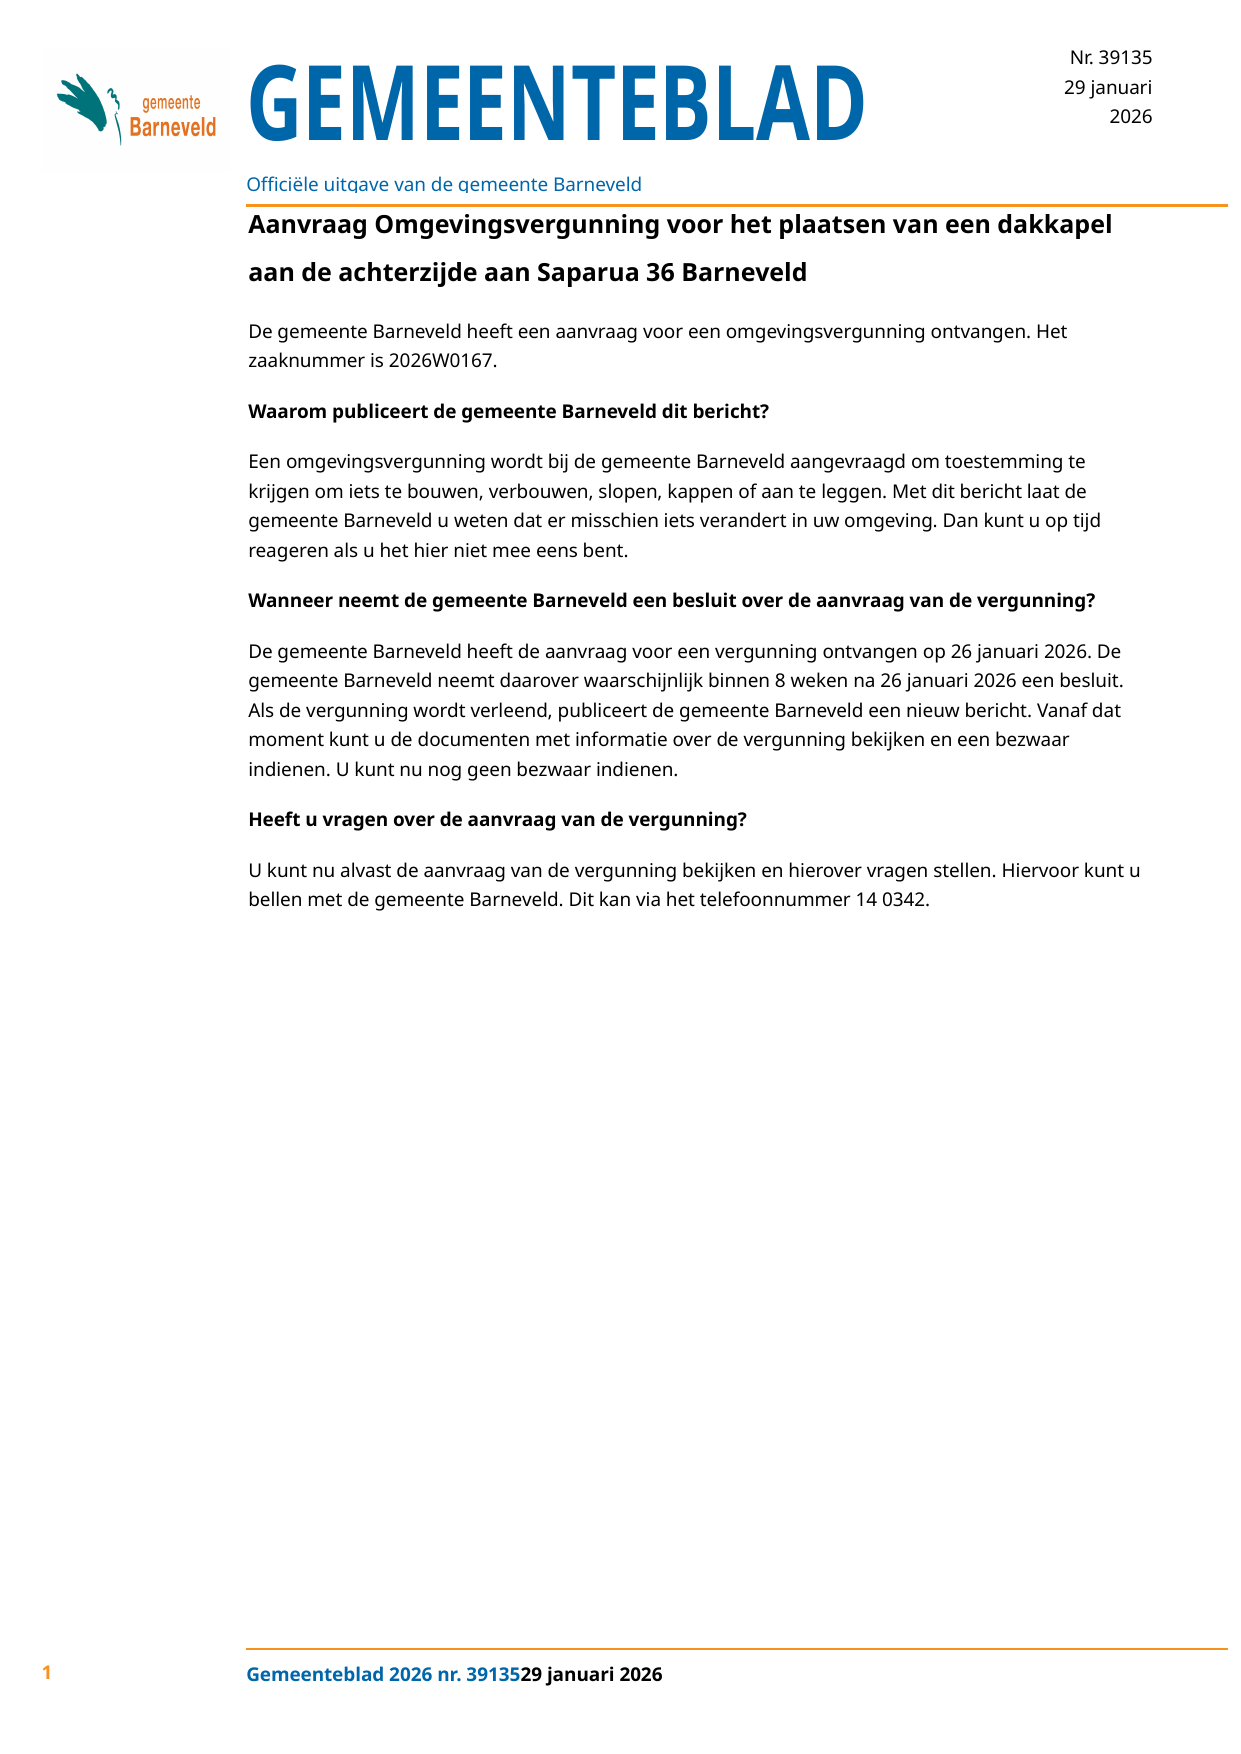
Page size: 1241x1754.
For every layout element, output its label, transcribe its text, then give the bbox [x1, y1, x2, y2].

text Wanneer neemt de gemeente Barneveld een besluit over de aanvraag van de vergunning? [248, 587, 1152, 613]
text Aanvraag Omgevingsvergunning voor het plaatsen van een dakkapel aan de achterzijde aan Saparua 36 Barneveld [248, 207, 1152, 288]
text De gemeente Barneveld heeft de aanvraag voor een vergunning ontvangen op 26 januari 2026. De gemeente Barneveld neemt daarover waarschijnlijk binnen 8 weken na 26 januari 2026 een besluit. Als de vergunning wordt verleend, publiceert de gemeente Barneveld een nieuw bericht. Vanaf dat moment kunt u de documenten met informatie over de vergunning bekijken en een bezwaar indienen. U kunt nu nog geen bezwaar indienen. [248, 638, 1152, 782]
text U kunt nu alvast de aanvraag van de vergunning bekijken en hierover vragen stellen. Hiervoor kunt u bellen met de gemeente Barneveld. Dit kan via het telefoonnummer 14 0342. [248, 857, 1152, 912]
picture [41, 47, 231, 172]
text De gemeente Barneveld heeft een aanvraag voor een omgevingsvergunning ontvangen. Het zaaknummer is 2026W0167. [248, 318, 1152, 373]
text Een omgevingsvergunning wordt bij de gemeente Barneveld aangevraagd om toestemming te krijgen om iets te bouwen, verbouwen, slopen, kappen of aan te leggen. Met dit bericht laat de gemeente Barneveld u weten dat er misschien iets verandert in uw omgeving. Dan kunt u op tijd reageren als u het hier niet mee eens bent. [248, 448, 1152, 563]
text Heeft u vragen over de aanvraag van de vergunning? [248, 807, 1152, 832]
text Waarom publiceert de gemeente Barneveld dit bericht? [248, 398, 1152, 424]
